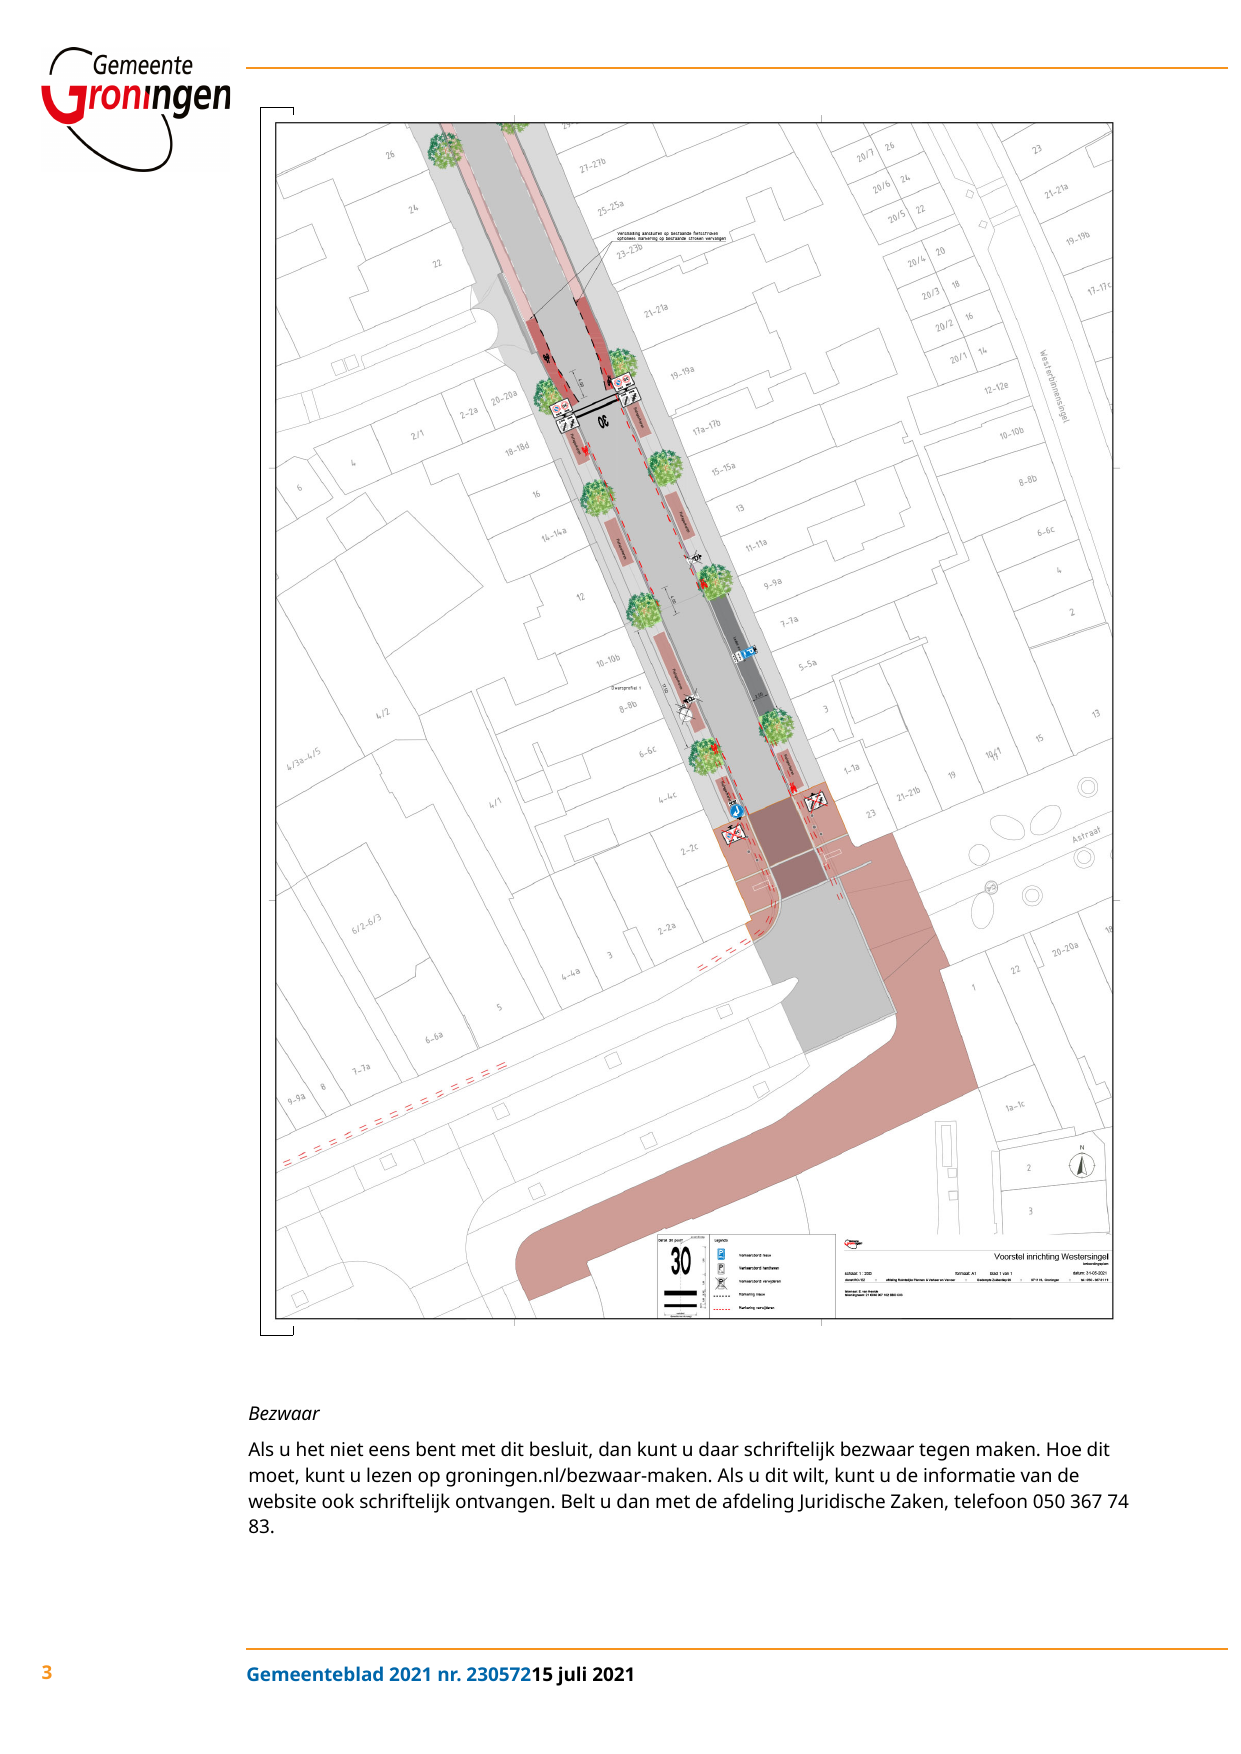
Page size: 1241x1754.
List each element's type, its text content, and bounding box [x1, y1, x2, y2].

text Als u het niet eens bent met dit besluit, dan kunt u daar schriftelijk bezwaar tegen maken. Hoe dit moet, kunt u lezen op groningen.nl/bezwaar-maken. Als u dit wilt, kunt u de informatie van de website ook schriftelijk ontvangen. Belt u dan met de afdeling Juridische Zaken, telefoon 050 367 74 83. [248, 1436, 1152, 1539]
picture [41, 47, 231, 172]
text Bezwaar [248, 1400, 1152, 1425]
picture [268, 115, 1125, 1326]
